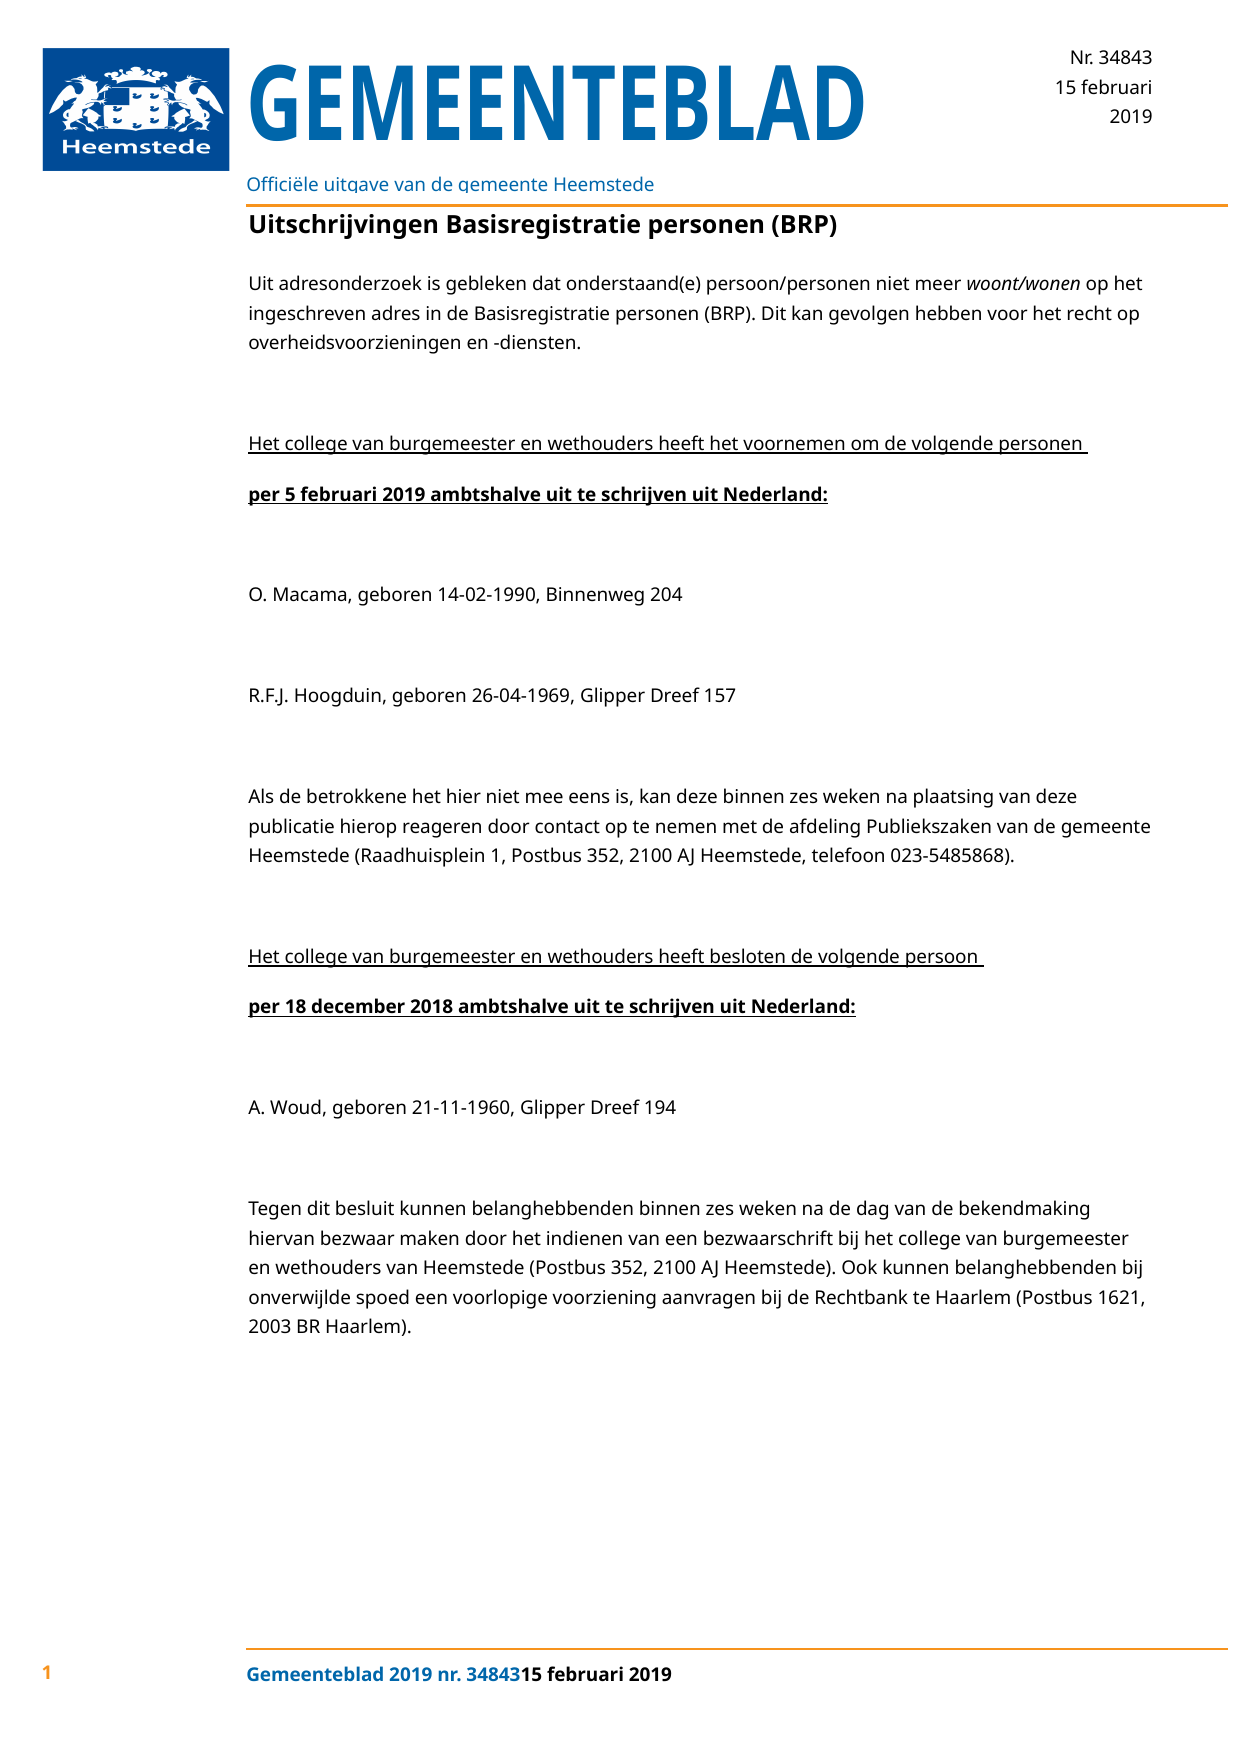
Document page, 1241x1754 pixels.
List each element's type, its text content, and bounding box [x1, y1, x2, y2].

text per 5 februari 2019 ambtshalve uit te schrijven uit Nederland: [248, 481, 1152, 506]
text O. Macama, geboren 14-02-1990, Binnenweg 204 [248, 582, 1152, 607]
picture [41, 47, 231, 172]
text per 18 december 2018 ambtshalve uit te schrijven uit Nederland: [248, 994, 1152, 1019]
text Als de betrokkene het hier niet mee eens is, kan deze binnen zes weken na plaatsing van deze publicatie hierop reageren door contact op te nemen met de afdeling Publiekszaken van de gemeente Heemstede (Raadhuisplein 1, Postbus 352, 2100 AJ Heemstede, telefoon 023-5485868). [248, 783, 1152, 868]
text Tegen dit besluit kunnen belanghebbenden binnen zes weken na de dag van de bekendmaking hiervan bezwaar maken door het indienen van een bezwaarschrift bij het college van burgemeester en wethouders van Heemstede (Postbus 352, 2100 AJ Heemstede). Ook kunnen belanghebbenden bij onverwijlde spoed een voorlopige voorziening aanvragen bij de Rechtbank te Haarlem (Postbus 1621, 2003 BR Haarlem). [248, 1195, 1152, 1339]
text Het college van burgemeester en wethouders heeft het voornemen om de volgende personen [248, 430, 1152, 456]
text Uitschrijvingen Basisregistratie personen (BRP) [248, 207, 1152, 241]
text A. Woud, geboren 21-11-1960, Glipper Dreef 194 [248, 1094, 1152, 1120]
text Uit adresonderzoek is gebleken dat onderstaand(e) persoon/personen niet meer woont/wonen op het ingeschreven adres in de Basisregistratie personen (BRP). Dit kan gevolgen hebben voor het recht op overheidsvoorzieningen en -diensten. [248, 270, 1152, 355]
text Het college van burgemeester en wethouders heeft besloten de volgende persoon [248, 943, 1152, 969]
text R.F.J. Hoogduin, geboren 26-04-1969, Glipper Dreef 157 [248, 682, 1152, 708]
